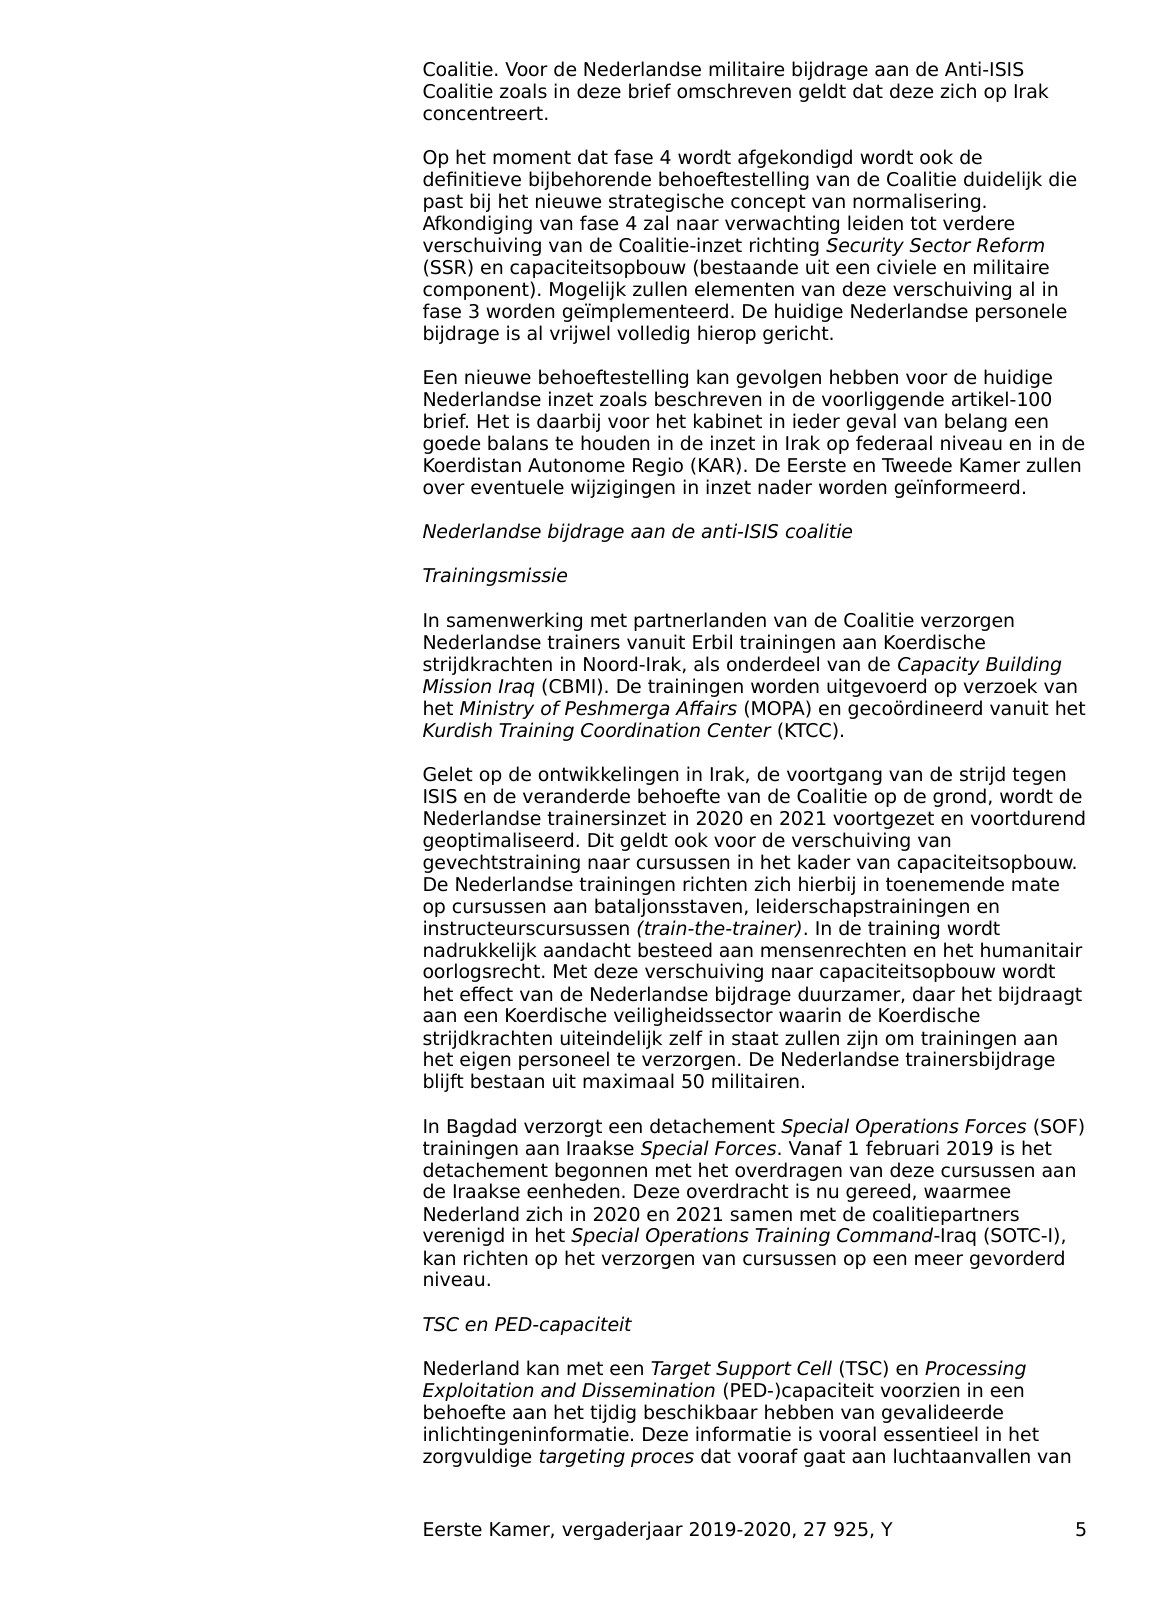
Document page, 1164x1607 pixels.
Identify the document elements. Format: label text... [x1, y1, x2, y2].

text Nederland kan met een Target Support Cell (TSC) en Processing Exploitation and Dissemination (PED-)capaciteit voorzien in een behoefte aan het tijdig beschikbaar hebben van gevalideerde inlichtingeninformatie. Deze informatie is vooral essentieel in het zorgvuldige targeting proces dat vooraf gaat aan luchtaanvallen van [422, 1358, 1087, 1468]
text In Bagdad verzorgt een detachement Special Operations Forces (SOF) trainingen aan Iraakse Special Forces. Vanaf 1 februari 2019 is het detachement begonnen met het overdragen van deze cursussen aan de Iraakse eenheden. Deze overdracht is nu gereed, waarmee Nederland zich in 2020 en 2021 samen met de coalitiepartners verenigd in het Special Operations Training Command-Iraq (SOTC-I), kan richten op het verzorgen van cursussen op een meer gevorderd niveau. [422, 1116, 1087, 1291]
subtitle TSC en PED-capaciteit [422, 1313, 1087, 1336]
subtitle Trainingsmissie [422, 565, 1087, 587]
text Coalitie. Voor de Nederlandse militaire bijdrage aan de Anti-ISIS Coalitie zoals in deze brief omschreven geldt dat deze zich op Irak concentreert. [422, 59, 1087, 125]
subtitle Nederlandse bijdrage aan de anti-ISIS coalitie [422, 521, 1087, 543]
text In samenwerking met partnerlanden van de Coalitie verzorgen Nederlandse trainers vanuit Erbil trainingen aan Koerdische strijdkrachten in Noord-Irak, als onderdeel van de Capacity Building Mission Iraq (CBMI). De trainingen worden uitgevoerd op verzoek van het Ministry of Peshmerga Affairs (MOPA) en gecoördineerd vanuit het Kurdish Training Coordination Center (KTCC). [422, 609, 1087, 741]
text Gelet op de ontwikkelingen in Irak, de voortgang van de strijd tegen ISIS en de veranderde behoefte van de Coalitie op de grond, wordt de Nederlandse trainersinzet in 2020 en 2021 voortgezet en voortdurend geoptimaliseerd. Dit geldt ook voor de verschuiving van gevechtstraining naar cursussen in het kader van capaciteitsopbouw. De Nederlandse trainingen richten zich hierbij in toenemende mate op cursussen aan bataljonsstaven, leiderschapstrainingen en instructeurscursussen (train-the-trainer). In de training wordt nadrukkelijk aandacht besteed aan mensenrechten en het humanitair oorlogsrecht. Met deze verschuiving naar capaciteitsopbouw wordt het effect van de Nederlandse bijdrage duurzamer, daar het bijdraagt aan een Koerdische veiligheidssector waarin de Koerdische strijdkrachten uiteindelijk zelf in staat zullen zijn om trainingen aan het eigen personeel te verzorgen. De Nederlandse trainersbijdrage blijft bestaan uit maximaal 50 militairen. [422, 764, 1087, 1093]
text Een nieuwe behoeftestelling kan gevolgen hebben voor de huidige Nederlandse inzet zoals beschreven in de voorliggende artikel-100 brief. Het is daarbij voor het kabinet in ieder geval van belang een goede balans te houden in de inzet in Irak op federaal niveau en in de Koerdistan Autonome Regio (KAR). De Eerste en Tweede Kamer zullen over eventuele wijzigingen in inzet nader worden geïnformeerd. [422, 367, 1087, 499]
text Op het moment dat fase 4 wordt afgekondigd wordt ook de definitieve bijbehorende behoeftestelling van de Coalitie duidelijk die past bij het nieuwe strategische concept van normalisering. Afkondiging van fase 4 zal naar verwachting leiden tot verdere verschuiving van de Coalitie-inzet richting Security Sector Reform (SSR) en capaciteitsopbouw (bestaande uit een civiele en militaire component). Mogelijk zullen elementen van deze verschuiving al in fase 3 worden geïmplementeerd. De huidige Nederlandse personele bijdrage is al vrijwel volledig hierop gericht. [422, 147, 1087, 345]
